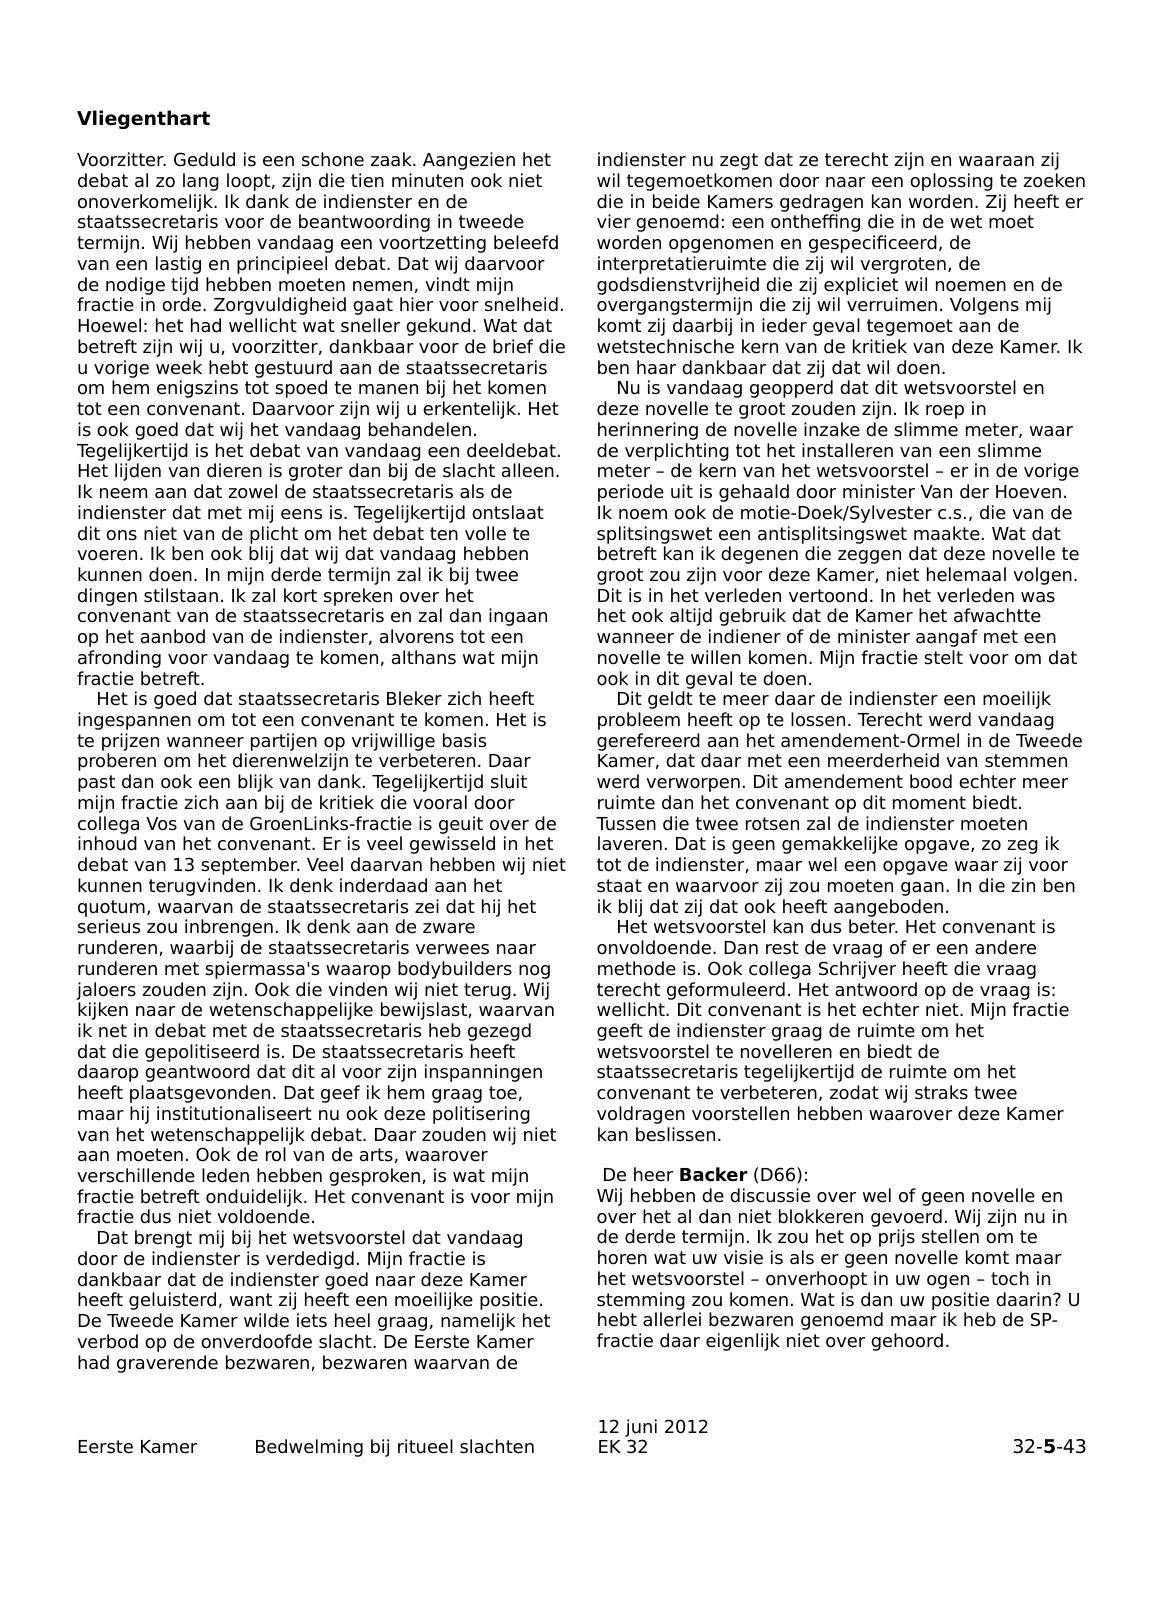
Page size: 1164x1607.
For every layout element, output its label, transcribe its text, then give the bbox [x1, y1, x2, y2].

text Het is goed dat staatssecretaris Bleker zich heeft ingespannen om tot een convenant te komen. Het is te prijzen wanneer partijen op vrijwillige basis proberen om het dierenwelzijn te verbeteren. Daar past dan ook een blijk van dank. Tegelijkertijd sluit mijn fractie zich aan bij de kritiek die vooral door collega Vos van de GroenLinks-fractie is geuit over de inhoud van het convenant. Er is veel gewisseld in het debat van 13 september. Veel daarvan hebben wij niet kunnen terugvinden. Ik denk inderdaad aan het quotum, waarvan de staatssecretaris zei dat hij het serieus zou inbrengen. Ik denk aan de zware runderen, waarbij de staatssecretaris verwees naar runderen met spiermassa's waarop bodybuilders nog jaloers zouden zijn. Ook die vinden wij niet terug. Wij kijken naar de wetenschappelijke bewijslast, waarvan ik net in debat met de staatssecretaris heb gezegd dat die gepolitiseerd is. De staatssecretaris heeft daarop geantwoord dat dit al voor zijn inspanningen heeft plaatsgevonden. Dat geef ik hem graag toe, maar hij institutionaliseert nu ook deze politisering van het wetenschappelijk debat. Daar zouden wij niet aan moeten. Ook de rol van de arts, waarover verschillende leden hebben gesproken, is wat mijn fractie betreft onduidelijk. Het convenant is voor mijn fractie dus niet voldoende. [77, 689, 567, 1228]
text Wij hebben de discussie over wel of geen novelle en over het al dan niet blokkeren gevoerd. Wij zijn nu in de derde termijn. Ik zou het op prijs stellen om te horen wat uw visie is als er geen novelle komt maar het wetsvoorstel – onverhoopt in uw ogen – toch in stemming zou komen. Wat is dan uw positie daarin? U hebt allerlei bezwaren genoemd maar ik heb de SP-fractie daar eigenlijk niet over gehoord. [596, 1186, 1087, 1352]
text Het wetsvoorstel kan dus beter. Het convenant is onvoldoende. Dan rest de vraag of er een andere methode is. Ook collega Schrijver heeft die vraag terecht geformuleerd. Het antwoord op de vraag is: wellicht. Dit convenant is het echter niet. Mijn fractie geeft de indienster graag de ruimte om het wetsvoorstel te novelleren en biedt de staatssecretaris tegelijkertijd de ruimte om het convenant te verbeteren, zodat wij straks twee voldragen voorstellen hebben waarover deze Kamer kan beslissen. [596, 917, 1087, 1145]
text De heer Backer (D66): [596, 1165, 1087, 1186]
text Dat brengt mij bij het wetsvoorstel dat vandaag door de indienster is verdedigd. Mijn fractie is dankbaar dat de indienster goed naar deze Kamer heeft geluisterd, want zij heeft een moeilijke positie. De Tweede Kamer wilde iets heel graag, namelijk het verbod op de onverdoofde slacht. De Eerste Kamer had graverende bezwaren, bezwaren waarvan de [77, 1228, 567, 1373]
text indienster nu zegt dat ze terecht zijn en waaraan zij wil tegemoetkomen door naar een oplossing te zoeken die in beide Kamers gedragen kan worden. Zij heeft er vier genoemd: een ontheffing die in de wet moet worden opgenomen en gespecificeerd, de interpretatieruimte die zij wil vergroten, de godsdienstvrijheid die zij expliciet wil noemen en de overgangstermijn die zij wil verruimen. Volgens mij komt zij daarbij in ieder geval tegemoet aan de wetstechnische kern van de kritiek van deze Kamer. Ik ben haar dankbaar dat zij dat wil doen. [596, 150, 1087, 378]
text Nu is vandaag geopperd dat dit wetsvoorstel en deze novelle te groot zouden zijn. Ik roep in herinnering de novelle inzake de slimme meter, waar de verplichting tot het installeren van een slimme meter – de kern van het wetsvoorstel – er in de vorige periode uit is gehaald door minister Van der Hoeven. Ik noem ook de motie-Doek/Sylvester c.s., die van de splitsingswet een antisplitsingswet maakte. Wat dat betreft kan ik degenen die zeggen dat deze novelle te groot zou zijn voor deze Kamer, niet helemaal volgen. Dit is in het verleden vertoond. In het verleden was het ook altijd gebruik dat de Kamer het afwachtte wanneer de indiener of de minister aangaf met een novelle te willen komen. Mijn fractie stelt voor om dat ook in dit geval te doen. [596, 378, 1087, 689]
text Dit geldt te meer daar de indienster een moeilijk probleem heeft op te lossen. Terecht werd vandaag gerefereerd aan het amendement-Ormel in de Tweede Kamer, dat daar met een meerderheid van stemmen werd verworpen. Dit amendement bood echter meer ruimte dan het convenant op dit moment biedt. Tussen die twee rotsen zal de indienster moeten laveren. Dat is geen gemakkelijke opgave, zo zeg ik tot de indienster, maar wel een opgave waar zij voor staat en waarvoor zij zou moeten gaan. In die zin ben ik blij dat zij dat ook heeft aangeboden. [596, 689, 1087, 917]
text Voorzitter. Geduld is een schone zaak. Aangezien het debat al zo lang loopt, zijn die tien minuten ook niet onoverkomelijk. Ik dank de indienster en de staatssecretaris voor de beantwoording in tweede termijn. Wij hebben vandaag een voortzetting beleefd van een lastig en principieel debat. Dat wij daarvoor de nodige tijd hebben moeten nemen, vindt mijn fractie in orde. Zorgvuldigheid gaat hier voor snelheid. Hoewel: het had wellicht wat sneller gekund. Wat dat betreft zijn wij u, voorzitter, dankbaar voor de brief die u vorige week hebt gestuurd aan de staatssecretaris om hem enigszins tot spoed te manen bij het komen tot een convenant. Daarvoor zijn wij u erkentelijk. Het is ook goed dat wij het vandaag behandelen. Tegelijkertijd is het debat van vandaag een deeldebat. Het lijden van dieren is groter dan bij de slacht alleen. Ik neem aan dat zowel de staatssecretaris als de indienster dat met mij eens is. Tegelijkertijd ontslaat dit ons niet van de plicht om het debat ten volle te voeren. Ik ben ook blij dat wij dat vandaag hebben kunnen doen. In mijn derde termijn zal ik bij twee dingen stilstaan. Ik zal kort spreken over het convenant van de staatssecretaris en zal dan ingaan op het aanbod van de indienster, alvorens tot een afronding voor vandaag te komen, althans wat mijn fractie betreft. [77, 150, 567, 689]
